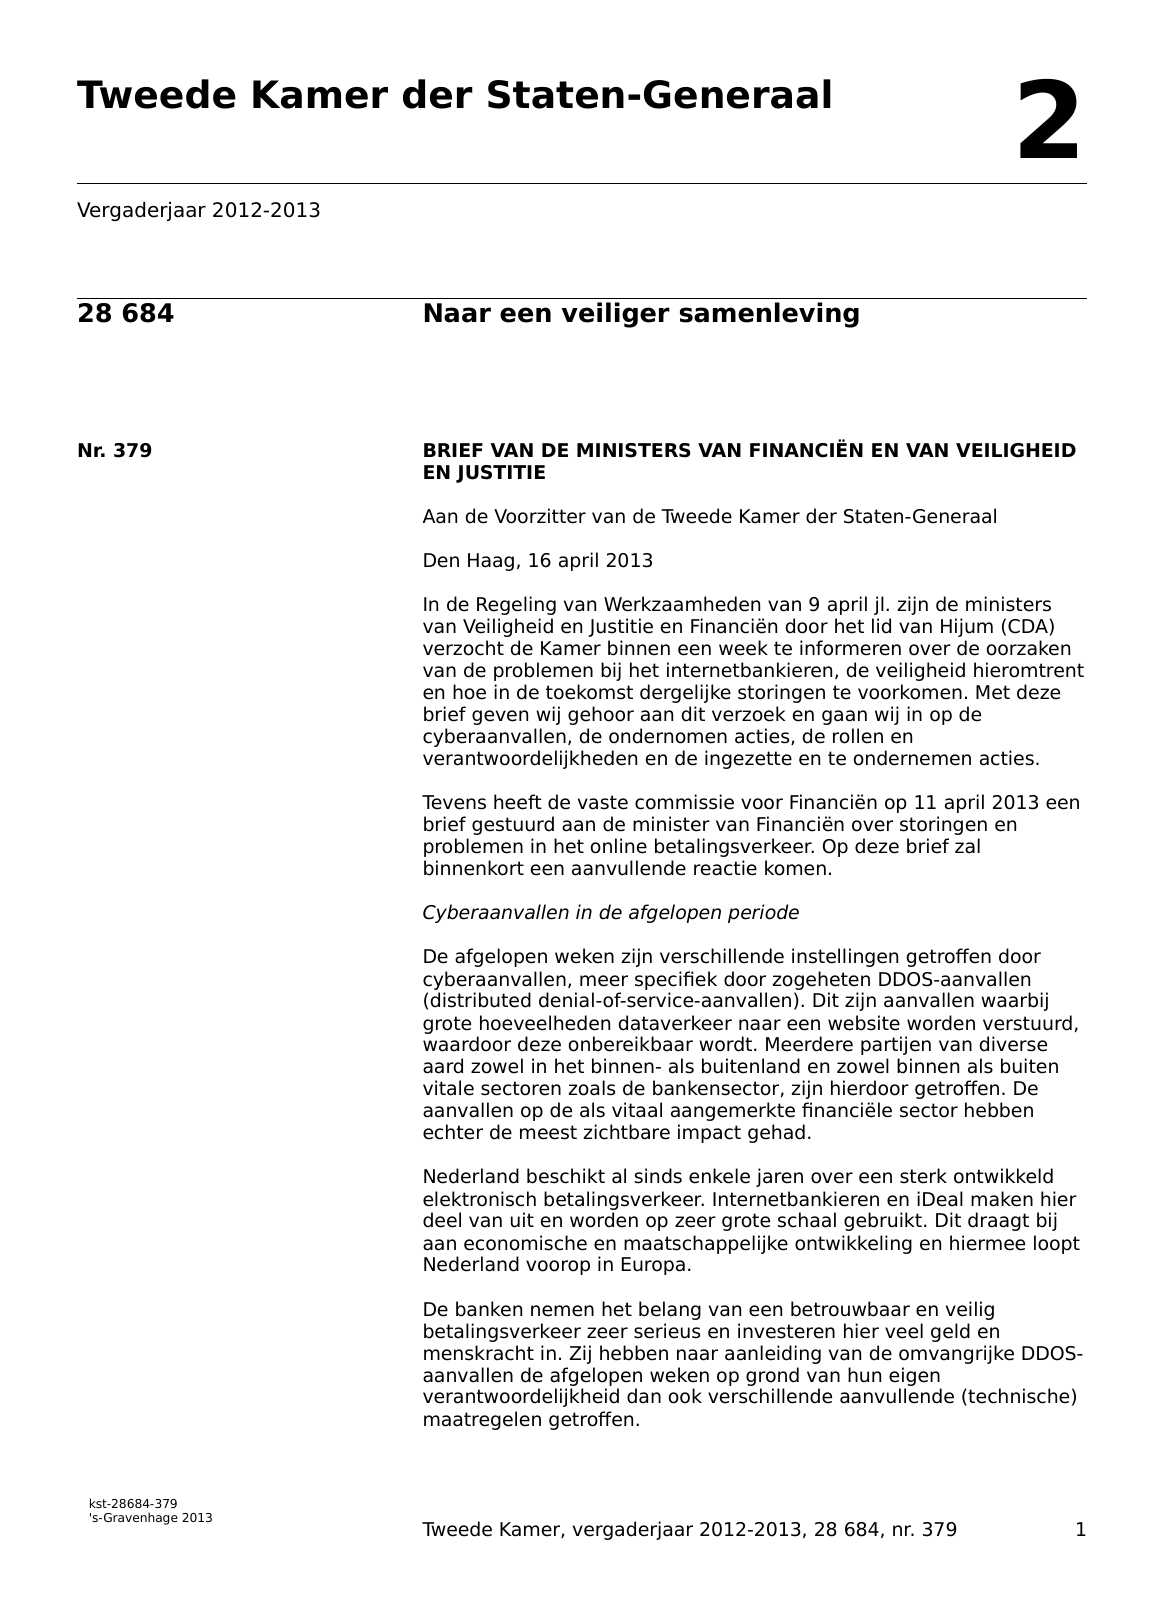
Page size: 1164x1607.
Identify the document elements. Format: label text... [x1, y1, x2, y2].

text kst-28684-379 [88, 1497, 323, 1511]
text Tevens heeft de vaste commissie voor Financiën op 11 april 2013 een brief gestuurd aan de minister van Financiën over storingen en problemen in het online betalingsverkeer. Op deze brief zal binnenkort een aanvullende reactie komen. [422, 792, 1087, 880]
text In de Regeling van Werkzaamheden van 9 april jl. zijn de ministers van Veiligheid en Justitie en Financiën door het lid van Hijum (CDA) verzocht de Kamer binnen een week te informeren over de oorzaken van de problemen bij het internetbankieren, de veiligheid hieromtrent en hoe in de toekomst dergelijke storingen te voorkomen. Met deze brief geven wij gehoor aan dit verzoek en gaan wij in op de cyberaanvallen, de ondernomen acties, de rollen en verantwoordelijkheden en de ingezette en te ondernemen acties. [422, 594, 1087, 770]
text Aan de Voorzitter van de Tweede Kamer der Staten-Generaal [422, 506, 1087, 528]
table_header 2 [886, 59, 1087, 183]
subtitle 28 684 Naar een veiliger samenleving [77, 299, 1087, 329]
text Nederland beschikt al sinds enkele jaren over een sterk ontwikkeld elektronisch betalingsverkeer. Internetbankieren en iDeal maken hier deel van uit en worden op zeer grote schaal gebruikt. Dit draagt bij aan economische en maatschappelijke ontwikkeling en hiermee loopt Nederland voorop in Europa. [422, 1166, 1087, 1276]
text Den Haag, 16 april 2013 [422, 550, 1087, 572]
table_cell Vergaderjaar 2012-2013 [77, 184, 1087, 298]
text De banken nemen het belang van een betrouwbaar en veilig betalingsverkeer zeer serieus en investeren hier veel geld en menskracht in. Zij hebben naar aanleiding van de omvangrijke DDOS-aanvallen de afgelopen weken op grond van hun eigen verantwoordelijkheid dan ook verschillende aanvullende (technische) maatregelen getroffen. [422, 1298, 1087, 1430]
text De afgelopen weken zijn verschillende instellingen getroffen door cyberaanvallen, meer specifiek door zogeheten DDOS-aanvallen (distributed denial-of-service-aanvallen). Dit zijn aanvallen waarbij grote hoeveelheden dataverkeer naar een website worden verstuurd, waardoor deze onbereikbaar wordt. Meerdere partijen van diverse aard zowel in het binnen- als buitenland en zowel binnen als buiten vitale sectoren zoals de bankensector, zijn hierdoor getroffen. De aanvallen op de als vitaal aangemerkte financiële sector hebben echter de meest zichtbare impact gehad. [422, 946, 1087, 1144]
text 's-Gravenhage 2013 [88, 1511, 323, 1525]
subtitle Nr. 379 BRIEF VAN DE MINISTERS VAN FINANCIËN EN VAN VEILIGHEID EN JUSTITIE [77, 440, 1087, 484]
table_header Tweede Kamer der Staten-Generaal [77, 59, 886, 183]
subtitle Cyberaanvallen in de afgelopen periode [422, 902, 1087, 924]
